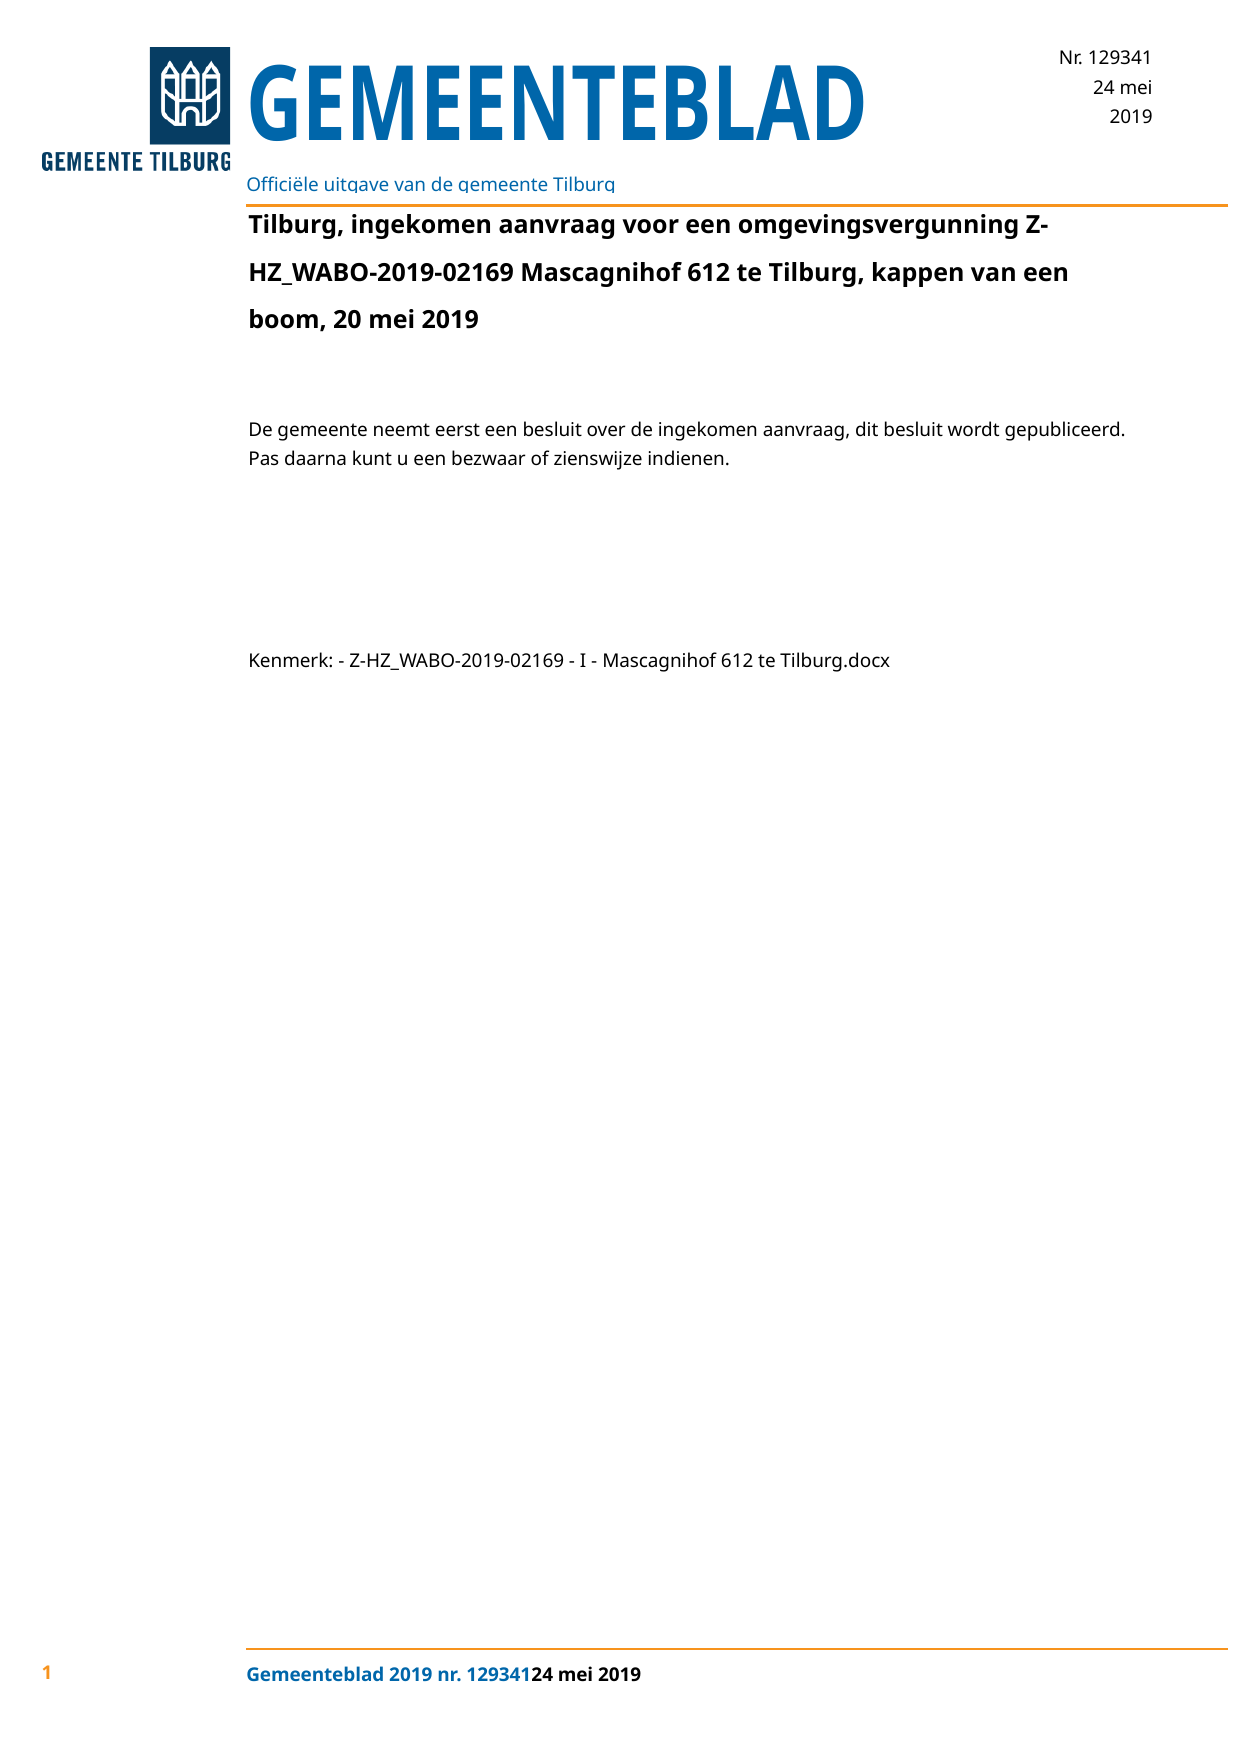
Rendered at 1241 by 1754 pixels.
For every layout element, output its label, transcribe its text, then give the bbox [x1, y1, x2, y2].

picture [41, 47, 231, 172]
text Tilburg, ingekomen aanvraag voor een omgevingsvergunning Z-HZ_WABO-2019-02169 Mascagnihof 612 te Tilburg, kappen van een boom, 20 mei 2019 [248, 207, 1152, 336]
text De gemeente neemt eerst een besluit over de ingekomen aanvraag, dit besluit wordt gepubliceerd. Pas daarna kunt u een bezwaar of zienswijze indienen. [248, 416, 1152, 471]
text Kenmerk: - Z-HZ_WABO-2019-02169 - I - Mascagnihof 612 te Tilburg.docx [248, 647, 1152, 673]
